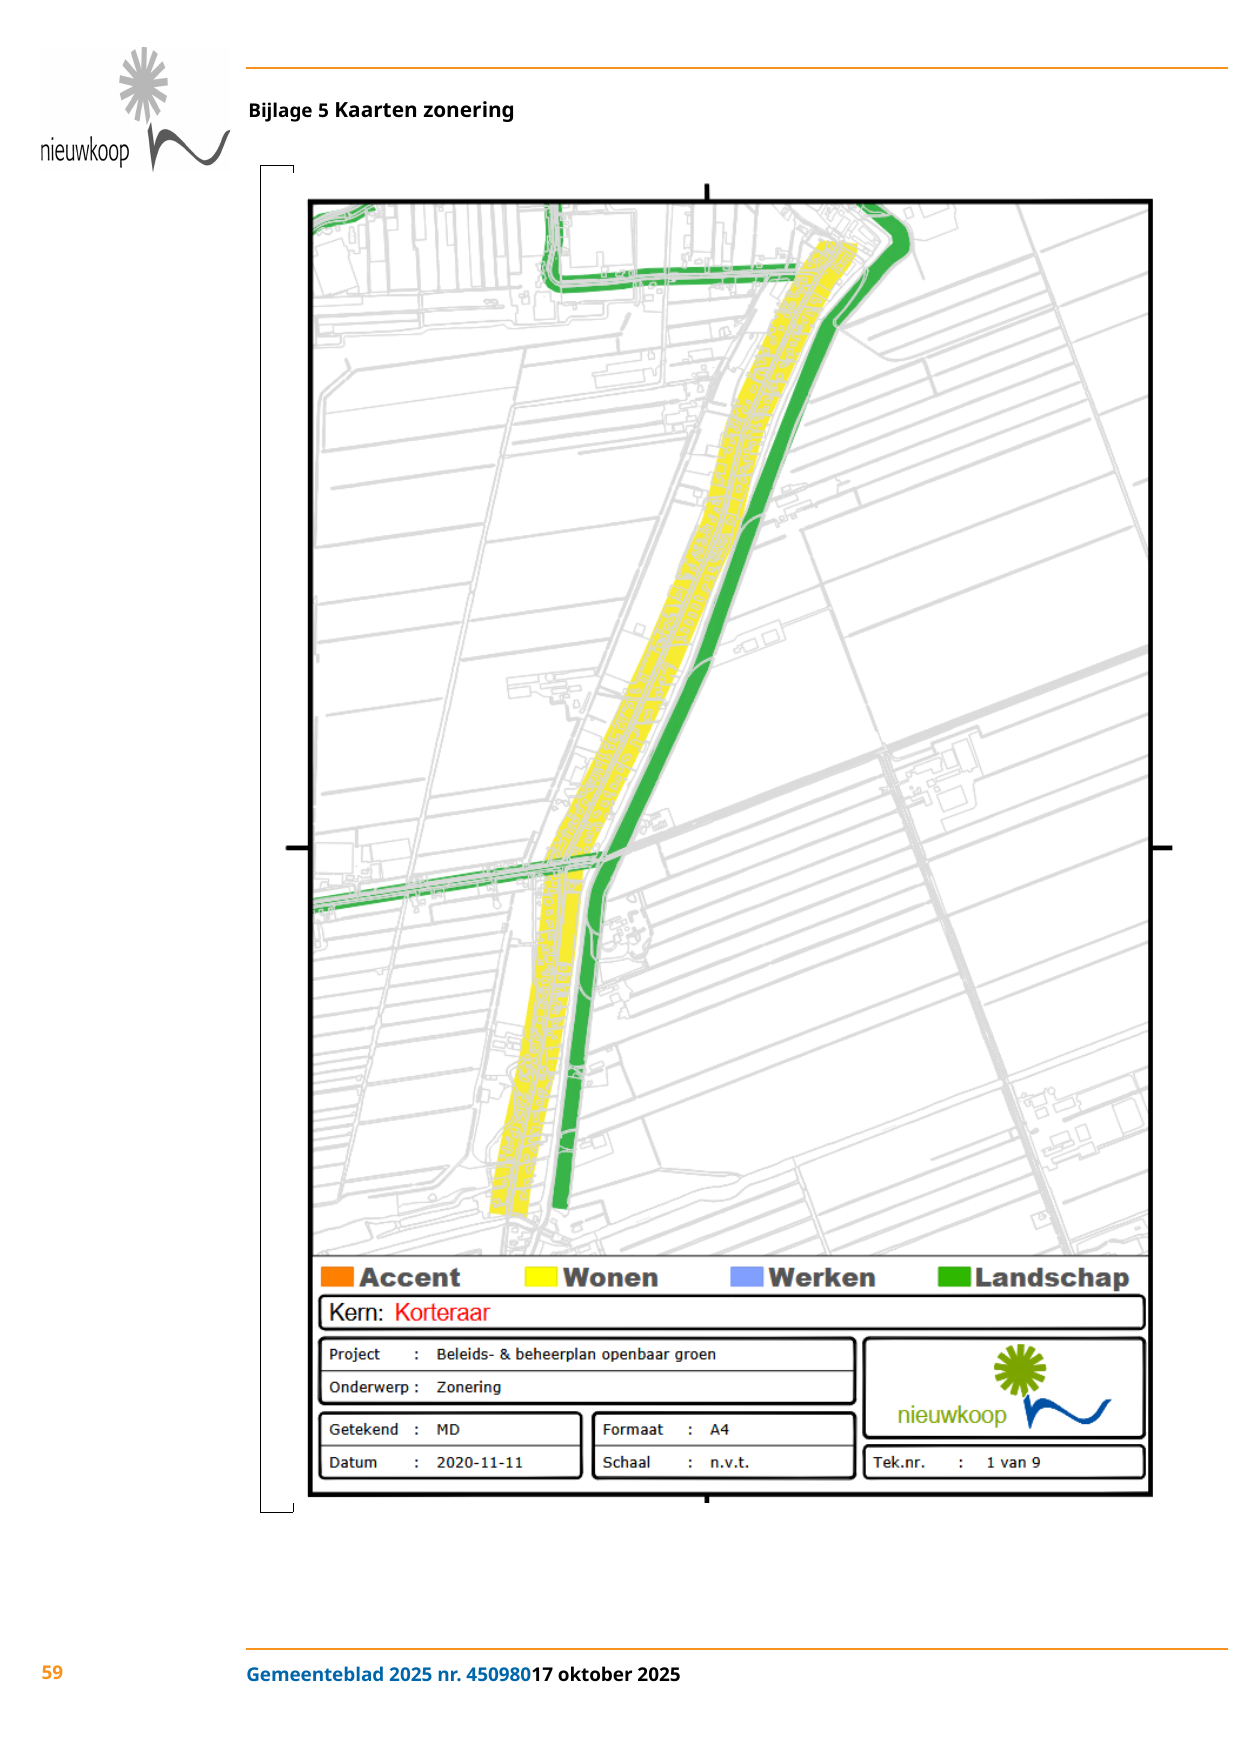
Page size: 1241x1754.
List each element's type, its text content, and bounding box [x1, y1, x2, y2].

picture [268, 173, 1173, 1503]
picture [41, 47, 231, 172]
text Bijlage 5 Kaarten zonering [248, 95, 1152, 123]
